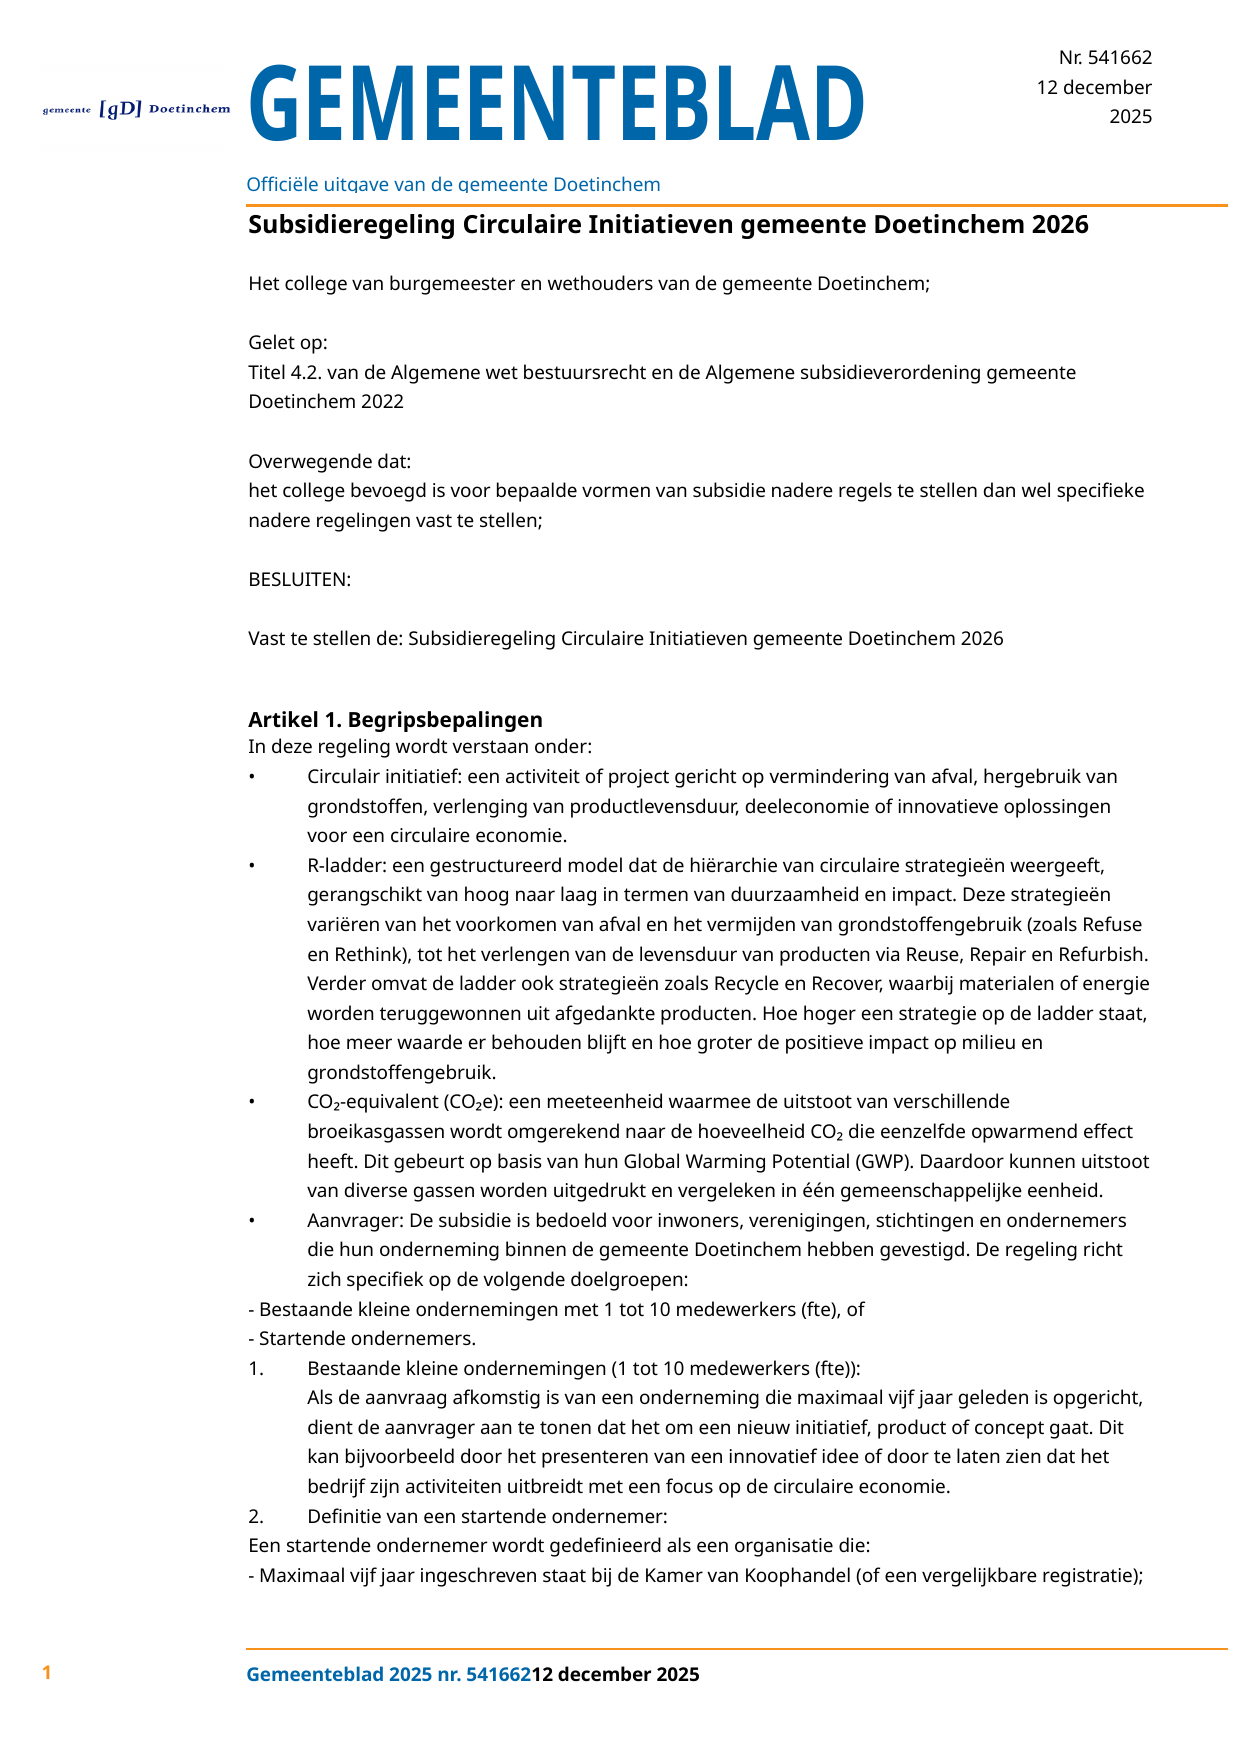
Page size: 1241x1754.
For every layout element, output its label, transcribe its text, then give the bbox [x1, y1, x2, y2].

picture [41, 47, 231, 172]
list Bestaande kleine ondernemingen (1 tot 10 medewerkers (fte)): [248, 1355, 1152, 1381]
text - Startende ondernemers. [248, 1325, 1152, 1351]
text Het college van burgemeester en wethouders van de gemeente Doetinchem; [248, 270, 1152, 296]
text Overwegende dat: [248, 448, 1152, 473]
text Een startende ondernemer wordt gedefinieerd als een organisatie die: [248, 1532, 1152, 1558]
list R-ladder: een gestructureerd model dat de hiërarchie van circulaire strategieën weergeeft, gerangschikt van hoog naar laag in termen van duurzaamheid en impact. Deze strategieën variëren van het voorkomen van afval en het vermijden van grondstoffengebruik (zoals Refuse en Rethink), tot het verlengen van de levensduur van producten via Reuse, Repair en Refurbish. Verder omvat de ladder ook strategieën zoals Recycle en Recover, waarbij materialen of energie worden teruggewonnen uit afgedankte producten. Hoe hoger een strategie op de ladder staat, hoe meer waarde er behouden blijft en hoe groter de positieve impact op milieu en grondstoffengebruik. [248, 852, 1152, 1085]
text Titel 4.2. van de Algemene wet bestuursrecht en de Algemene subsidieverordening gemeente Doetinchem 2022 [248, 359, 1152, 414]
list Definitie van een startende ondernemer: [248, 1503, 1152, 1529]
text Vast te stellen de: Subsidieregeling Circulaire Initiatieven gemeente Doetinchem 2026 [248, 625, 1152, 651]
list Als de aanvraag afkomstig is van een onderneming die maximaal vijf jaar geleden is opgericht, dient de aanvrager aan te tonen dat het om een nieuw initiatief, product of concept gaat. Dit kan bijvoorbeeld door het presenteren van een innovatief idee of door te laten zien dat het bedrijf zijn activiteiten uitbreidt met een focus op de circulaire economie. [248, 1384, 1152, 1499]
list Circulair initiatief: een activiteit of project gericht op vermindering van afval, hergebruik van grondstoffen, verlenging van productlevensduur, deeleconomie of innovatieve oplossingen voor een circulaire economie. [248, 763, 1152, 848]
text BESLUITEN: [248, 566, 1152, 592]
list CO₂-equivalent (CO₂e): een meeteenheid waarmee de uitstoot van verschillende broeikasgassen wordt omgerekend naar de hoeveelheid CO₂ die eenzelfde opwarmend effect heeft. Dit gebeurt op basis van hun Global Warming Potential (GWP). Daardoor kunnen uitstoot van diverse gassen worden uitgedrukt en vergeleken in één gemeenschappelijke eenheid. [248, 1089, 1152, 1203]
text het college bevoegd is voor bepaalde vormen van subsidie nadere regels te stellen dan wel specifieke nadere regelingen vast te stellen; [248, 477, 1152, 533]
text - Bestaande kleine ondernemingen met 1 tot 10 medewerkers (fte), of [248, 1296, 1152, 1322]
text In deze regeling wordt verstaan onder: [248, 734, 1152, 759]
list Aanvrager: De subsidie is bedoeld voor inwoners, verenigingen, stichtingen en ondernemers die hun onderneming binnen de gemeente Doetinchem hebben gevestigd. De regeling richt zich specifiek op de volgende doelgroepen: [248, 1207, 1152, 1292]
text - Maximaal vijf jaar ingeschreven staat bij de Kamer van Koophandel (of een vergelijkbare registratie); [248, 1562, 1152, 1588]
text Subsidieregeling Circulaire Initiatieven gemeente Doetinchem 2026 [248, 207, 1152, 241]
text Gelet op: [248, 329, 1152, 355]
text Artikel 1. Begripsbepalingen [248, 705, 1152, 734]
